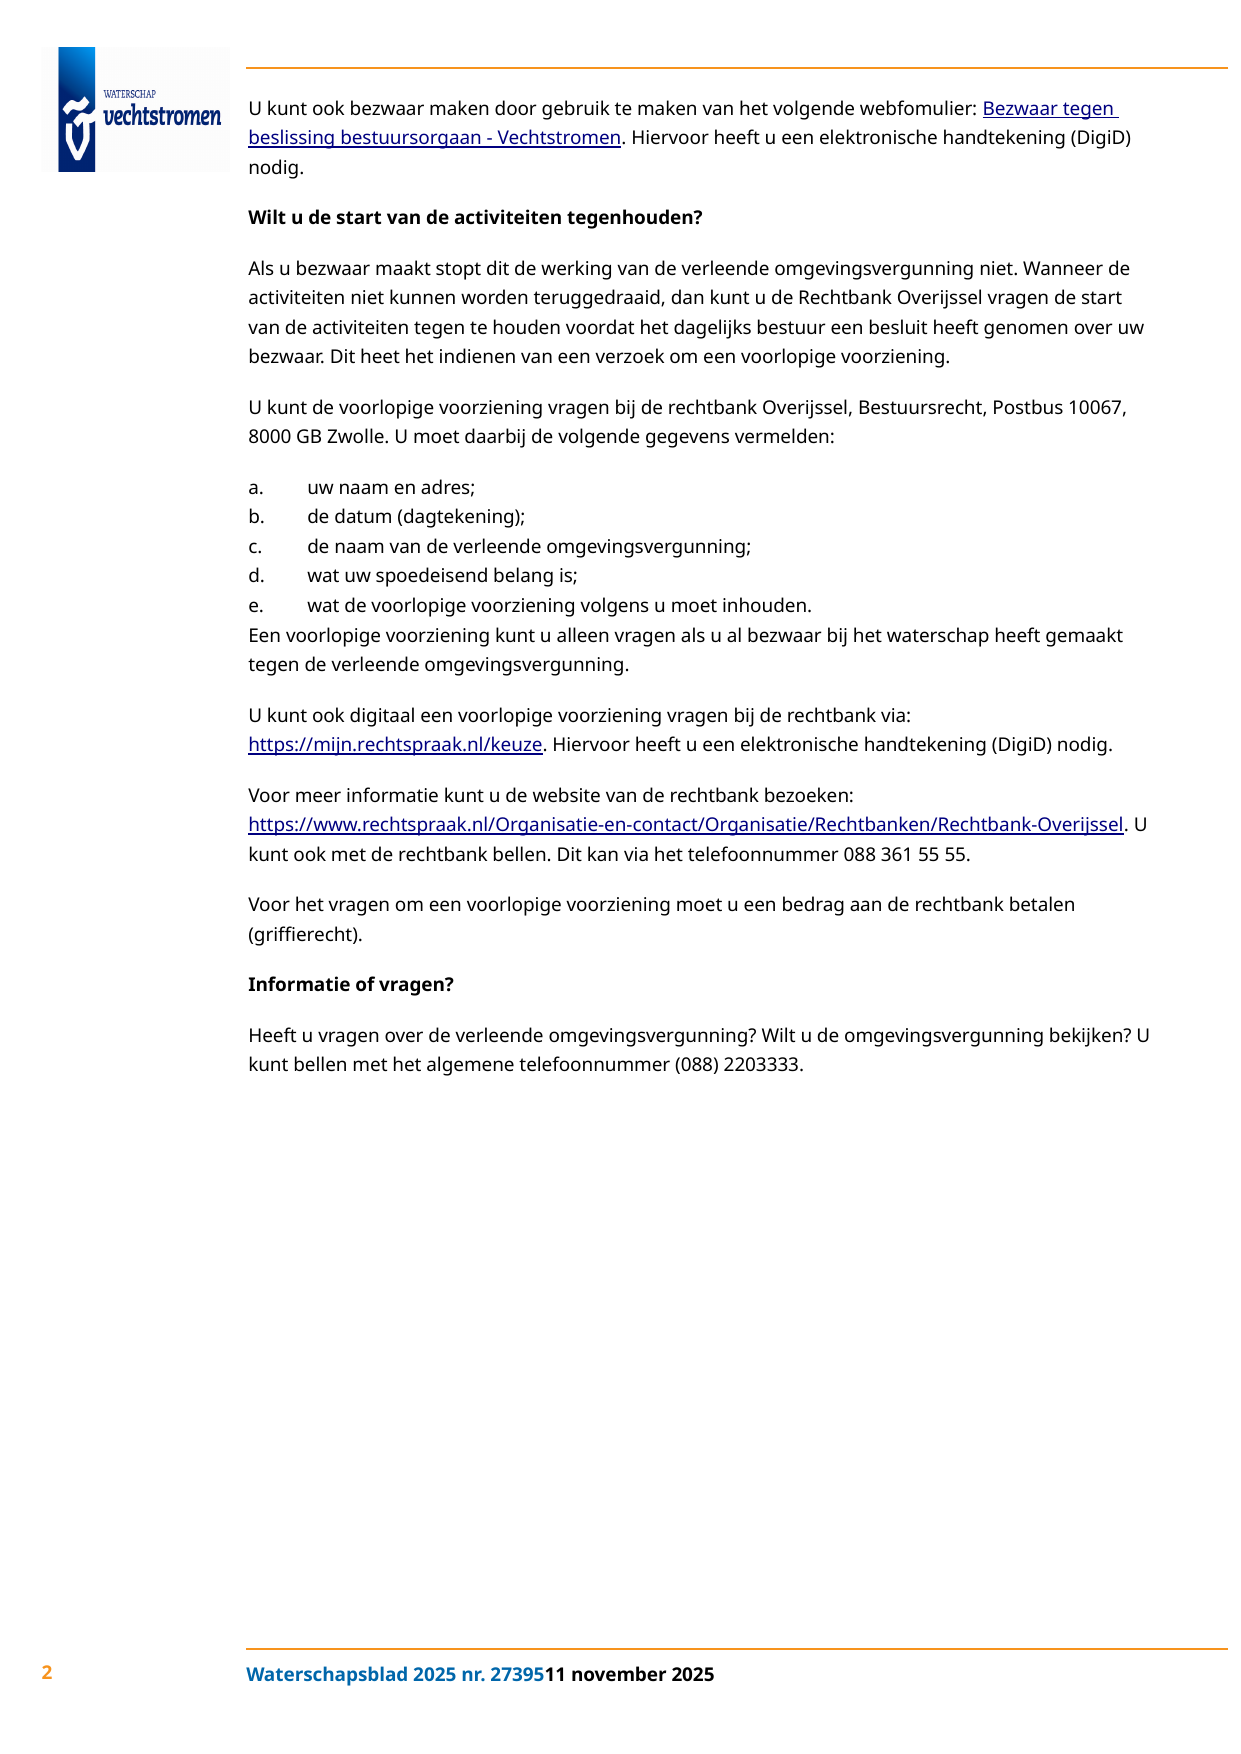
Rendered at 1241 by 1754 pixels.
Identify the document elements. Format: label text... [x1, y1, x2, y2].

text Een voorlopige voorziening kunt u alleen vragen als u al bezwaar bij het waterschap heeft gemaakt tegen de verleende omgevingsvergunning. [248, 622, 1152, 677]
text Voor meer informatie kunt u de website van de rechtbank bezoeken: https://www.rechtspraak.nl/Organisatie-en-contact/Organisatie/Rechtbanken/Rechtbank-Overijssel. U kunt ook met de rechtbank bellen. Dit kan via het telefoonnummer 088 361 55 55. [248, 782, 1152, 867]
text Heeft u vragen over de verleende omgevingsvergunning? Wilt u de omgevingsvergunning bekijken? U kunt bellen met het algemene telefoonnummer (088) 2203333. [248, 1022, 1152, 1077]
text Voor het vragen om een voorlopige voorziening moet u een bedrag aan de rechtbank betalen (griffierecht). [248, 891, 1152, 947]
list wat de voorlopige voorziening volgens u moet inhouden. [248, 592, 1152, 618]
list wat uw spoedeisend belang is; [248, 563, 1152, 588]
list uw naam en adres; [248, 474, 1152, 500]
text Wilt u de start van de activiteiten tegenhouden? [248, 204, 1152, 230]
list de naam van de verleende omgevingsvergunning; [248, 533, 1152, 559]
text Informatie of vragen? [248, 971, 1152, 997]
text U kunt ook digitaal een voorlopige voorziening vragen bij de rechtbank via: https://mijn.rechtspraak.nl/keuze. Hiervoor heeft u een elektronische handtekening (DigiD) nodig. [248, 702, 1152, 757]
list de datum (dagtekening); [248, 503, 1152, 529]
text U kunt ook bezwaar maken door gebruik te maken van het volgende webfomulier: Bezwaar tegen beslissing bestuursorgaan - Vechtstromen. Hiervoor heeft u een elektronische handtekening (DigiD) nodig. [248, 95, 1152, 180]
text Als u bezwaar maakt stopt dit de werking van de verleende omgevingsvergunning niet. Wanneer de activiteiten niet kunnen worden teruggedraaid, dan kunt u de Rechtbank Overijssel vragen de start van de activiteiten tegen te houden voordat het dagelijks bestuur een besluit heeft genomen over uw bezwaar. Dit heet het indienen van een verzoek om een voorlopige voorziening. [248, 255, 1152, 369]
text U kunt de voorlopige voorziening vragen bij de rechtbank Overijssel, Bestuursrecht, Postbus 10067, 8000 GB Zwolle. U moet daarbij de volgende gegevens vermelden: [248, 394, 1152, 449]
picture [41, 47, 231, 172]
